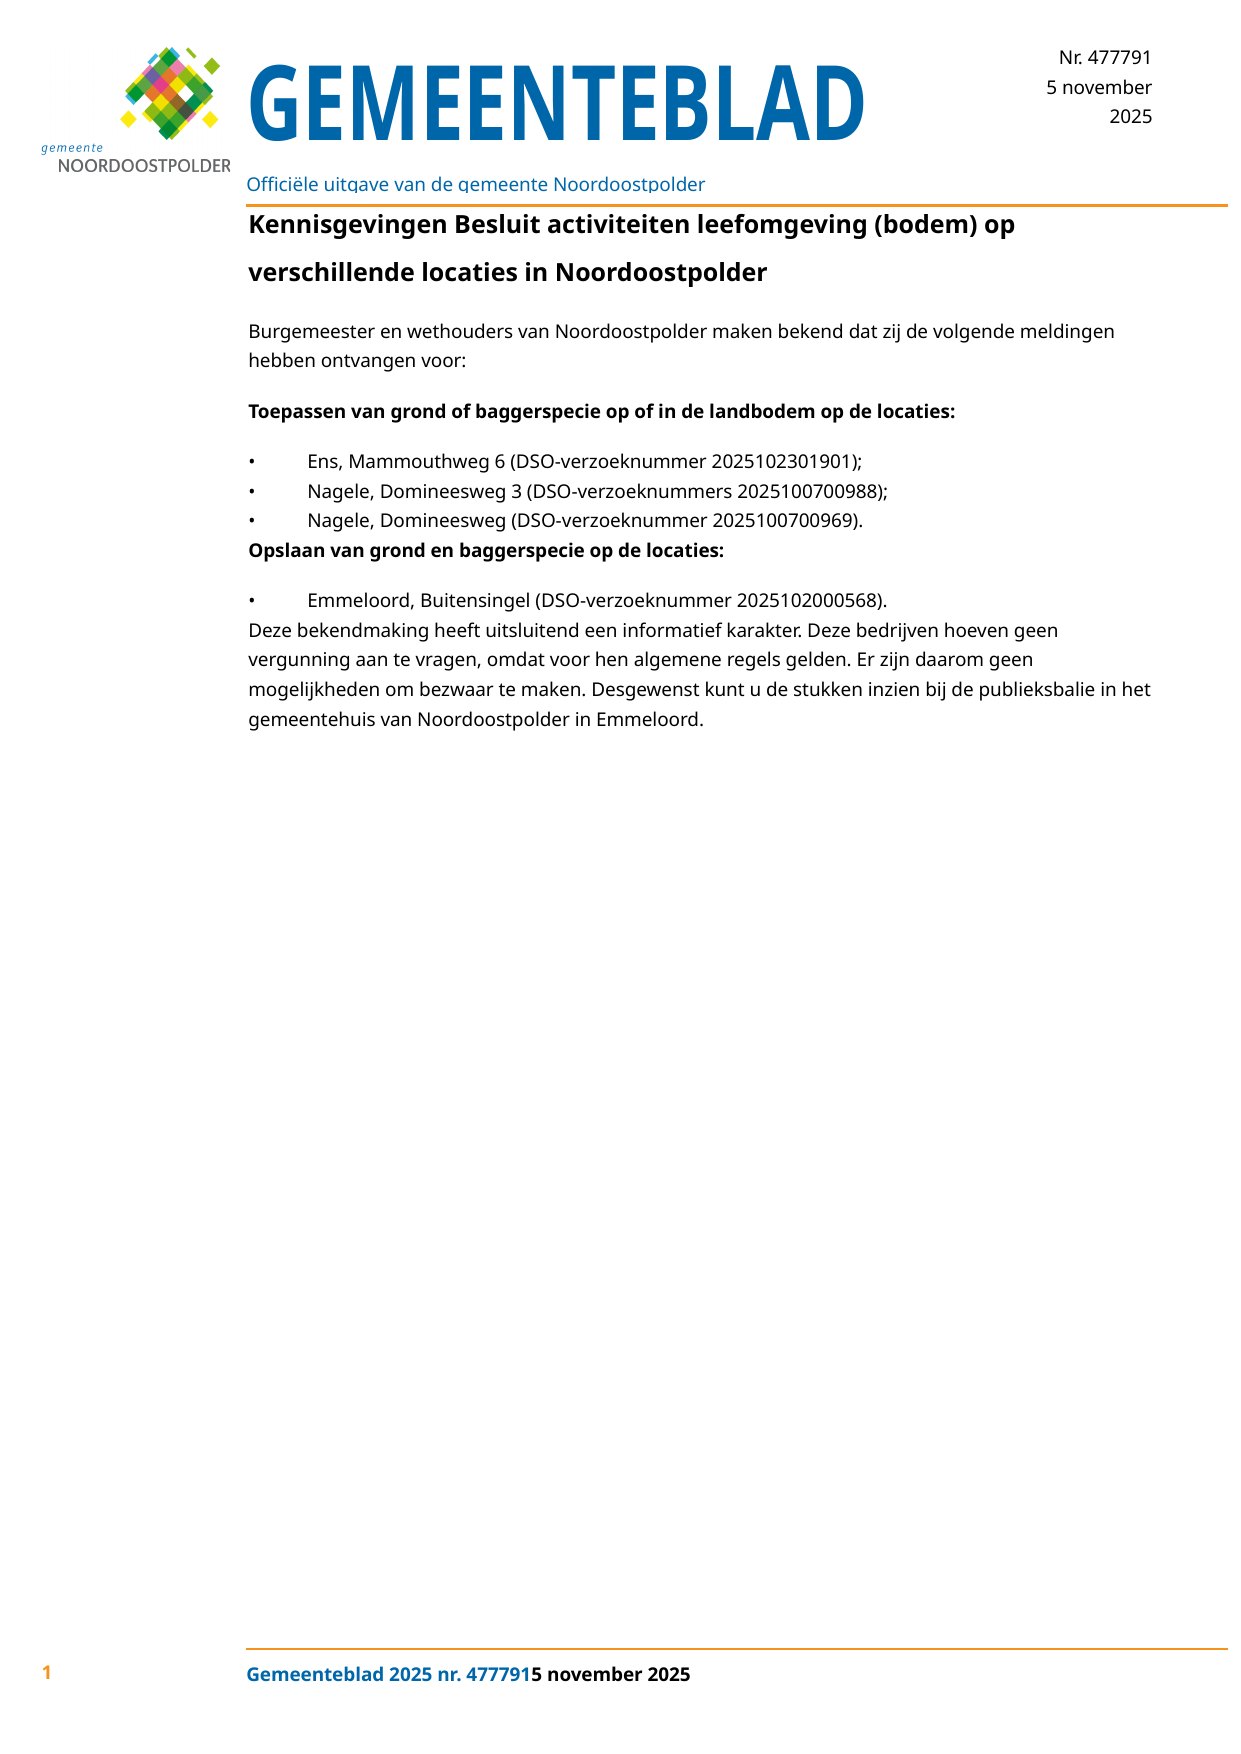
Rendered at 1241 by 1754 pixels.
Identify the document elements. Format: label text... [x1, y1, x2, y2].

list Emmeloord, Buitensingel (DSO-verzoeknummer 2025102000568). [248, 587, 1152, 613]
text Deze bekendmaking heeft uitsluitend een informatief karakter. Deze bedrijven hoeven geen vergunning aan te vragen, omdat voor hen algemene regels gelden. Er zijn daarom geen mogelijkheden om bezwaar te maken. Desgewenst kunt u de stukken inzien bij de publieksbalie in het gemeentehuis van Noordoostpolder in Emmeloord. [248, 617, 1152, 732]
list Nagele, Domineesweg (DSO-verzoeknummer 2025100700969). [248, 507, 1152, 533]
text Kennisgevingen Besluit activiteiten leefomgeving (bodem) op verschillende locaties in Noordoostpolder [248, 207, 1152, 288]
text Opslaan van grond en baggerspecie op de locaties: [248, 537, 1152, 563]
text Toepassen van grond of baggerspecie op of in de landbodem op de locaties: [248, 398, 1152, 424]
list Ens, Mammouthweg 6 (DSO-verzoeknummer 2025102301901); [248, 448, 1152, 474]
list Nagele, Domineesweg 3 (DSO-verzoeknummers 2025100700988); [248, 478, 1152, 504]
picture [41, 47, 231, 172]
text Burgemeester en wethouders van Noordoostpolder maken bekend dat zij de volgende meldingen hebben ontvangen voor: [248, 318, 1152, 373]
